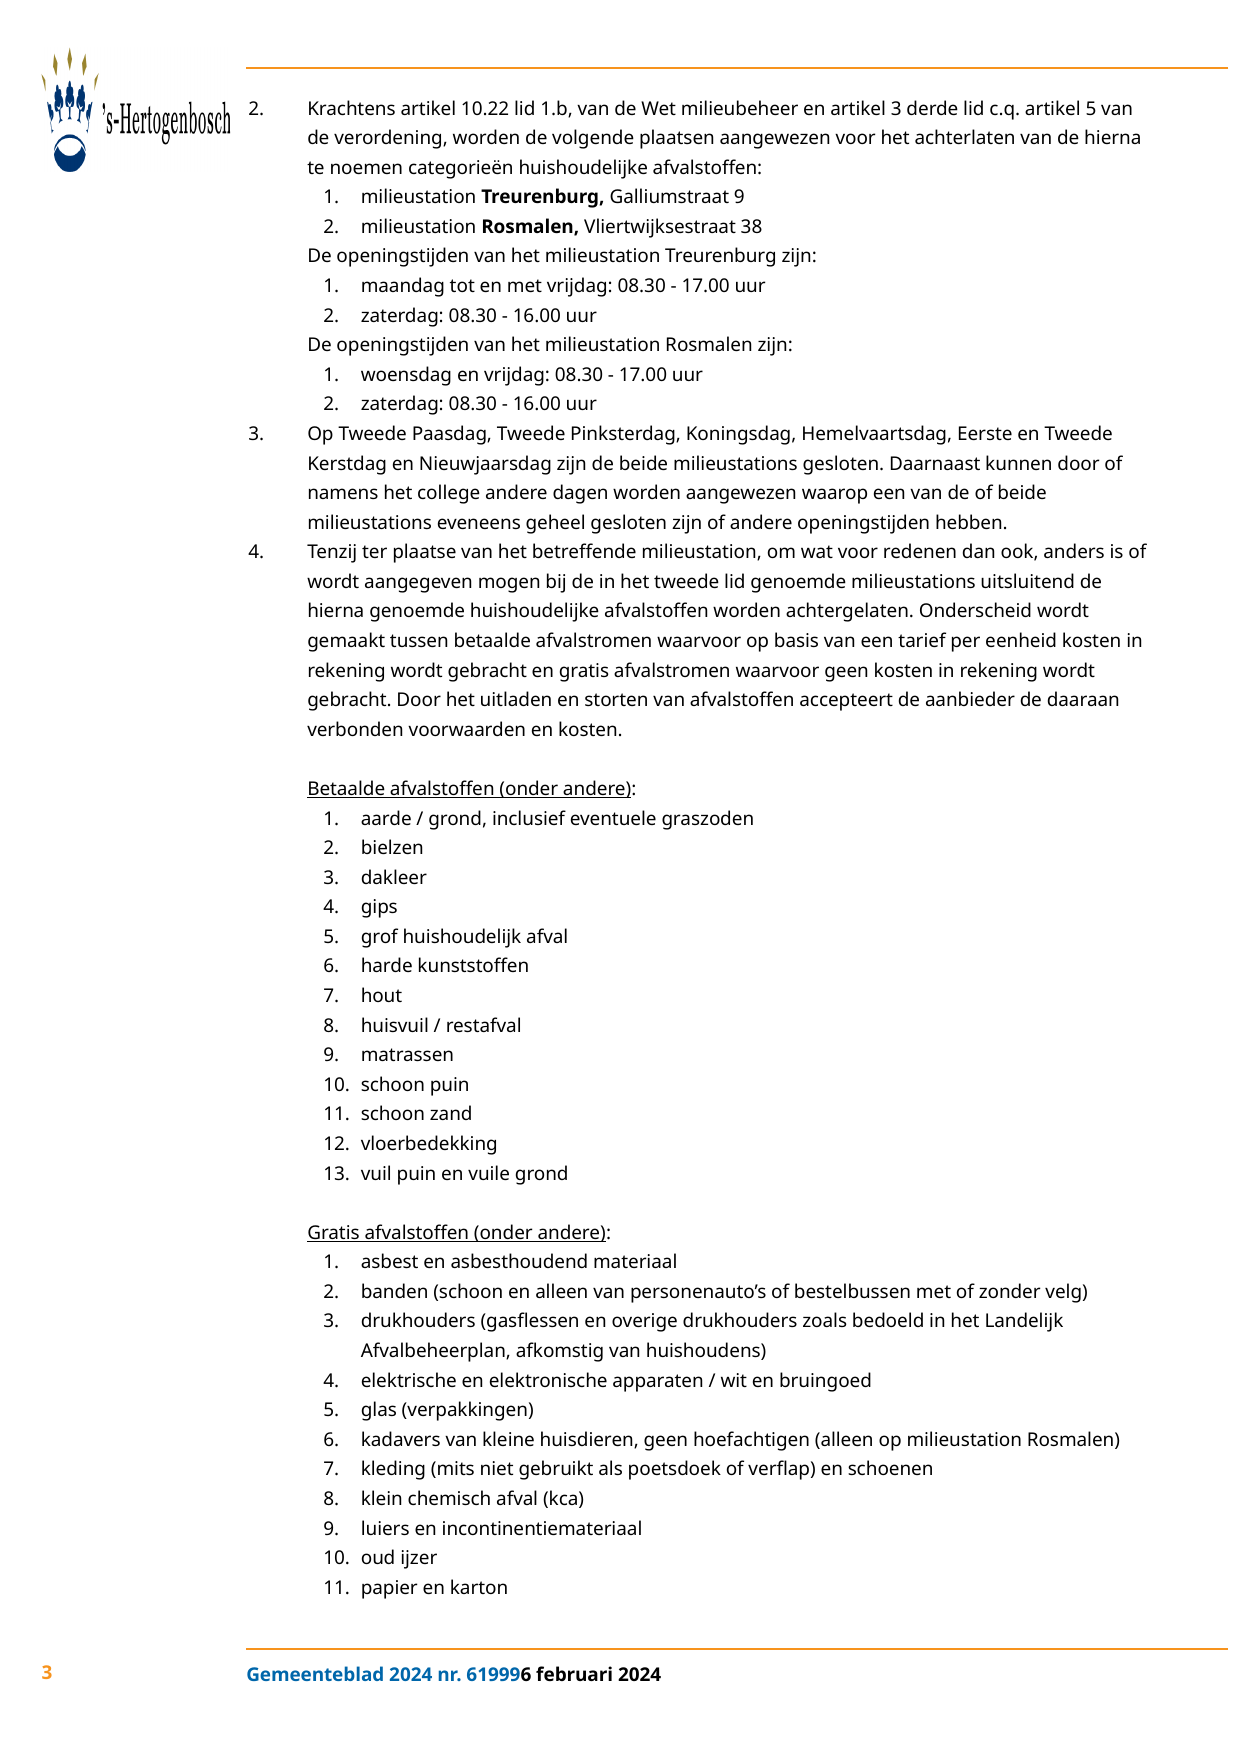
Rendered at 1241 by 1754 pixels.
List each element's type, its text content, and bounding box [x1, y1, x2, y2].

list milieustation Rosmalen, Vliertwijksestraat 38 [323, 213, 1152, 239]
list grof huishoudelijk afval [323, 923, 1152, 949]
list De openingstijden van het milieustation Rosmalen zijn: [248, 331, 1152, 357]
list kadavers van kleine huisdieren, geen hoefachtigen (alleen op milieustation Rosmalen) [323, 1426, 1152, 1452]
list drukhouders (gasflessen en overige drukhouders zoals bedoeld in het Landelijk Afvalbeheerplan, afkomstig van huishoudens) [323, 1308, 1152, 1363]
list asbest en asbesthoudend materiaal [323, 1248, 1152, 1274]
list kleding (mits niet gebruikt als poetsdoek of verflap) en schoenen [323, 1456, 1152, 1481]
list schoon puin [323, 1071, 1152, 1097]
list Betaalde afvalstoffen (onder andere): [248, 775, 1152, 801]
list Op Tweede Paasdag, Tweede Pinksterdag, Koningsdag, Hemelvaartsdag, Eerste en Tweede Kerstdag en Nieuwjaarsdag zijn de beide milieustations gesloten. Daarnaast kunnen door of namens het college andere dagen worden aangewezen waarop een van de of beide milieustations eveneens geheel gesloten zijn of andere openingstijden hebben. [248, 420, 1152, 535]
picture [41, 47, 231, 172]
list harde kunststoffen [323, 953, 1152, 978]
list zaterdag: 08.30 - 16.00 uur [323, 391, 1152, 416]
list zaterdag: 08.30 - 16.00 uur [323, 302, 1152, 328]
list klein chemisch afval (kca) [323, 1485, 1152, 1511]
list Krachtens artikel 10.22 lid 1.b, van de Wet milieubeheer en artikel 3 derde lid c.q. artikel 5 van de verordening, worden de volgende plaatsen aangewezen voor het achterlaten van de hierna te noemen categorieën huishoudelijke afvalstoffen: [248, 95, 1152, 180]
list banden (schoon en alleen van personenauto’s of bestelbussen met of zonder velg) [323, 1278, 1152, 1304]
list hout [323, 982, 1152, 1008]
list De openingstijden van het milieustation Treurenburg zijn: [248, 243, 1152, 268]
list huisvuil / restafval [323, 1012, 1152, 1038]
list oud ijzer [323, 1544, 1152, 1570]
list aarde / grond, inclusief eventuele graszoden [323, 805, 1152, 831]
list luiers en incontinentiemateriaal [323, 1515, 1152, 1541]
list papier en karton [323, 1574, 1152, 1600]
list milieustation Treurenburg, Galliumstraat 9 [323, 183, 1152, 209]
list Tenzij ter plaatse van het betreffende milieustation, om wat voor redenen dan ook, anders is of wordt aangegeven mogen bij de in het tweede lid genoemde milieustations uitsluitend de hierna genoemde huishoudelijke afvalstoffen worden achtergelaten. Onderscheid wordt gemaakt tussen betaalde afvalstromen waarvoor op basis van een tarief per eenheid kosten in rekening wordt gebracht en gratis afvalstromen waarvoor geen kosten in rekening wordt gebracht. Door het uitladen en storten van afvalstoffen accepteert de aanbieder de daaraan verbonden voorwaarden en kosten. [248, 538, 1152, 742]
list schoon zand [323, 1101, 1152, 1126]
list maandag tot en met vrijdag: 08.30 - 17.00 uur [323, 272, 1152, 298]
list matrassen [323, 1041, 1152, 1067]
list dakleer [323, 864, 1152, 890]
list gips [323, 893, 1152, 919]
list Gratis afvalstoffen (onder andere): [248, 1219, 1152, 1245]
list glas (verpakkingen) [323, 1396, 1152, 1422]
list elektrische en elektronische apparaten / wit en bruingoed [323, 1367, 1152, 1393]
list woensdag en vrijdag: 08.30 - 17.00 uur [323, 361, 1152, 387]
list vuil puin en vuile grond [323, 1160, 1152, 1186]
list bielzen [323, 834, 1152, 860]
list vloerbedekking [323, 1130, 1152, 1156]
